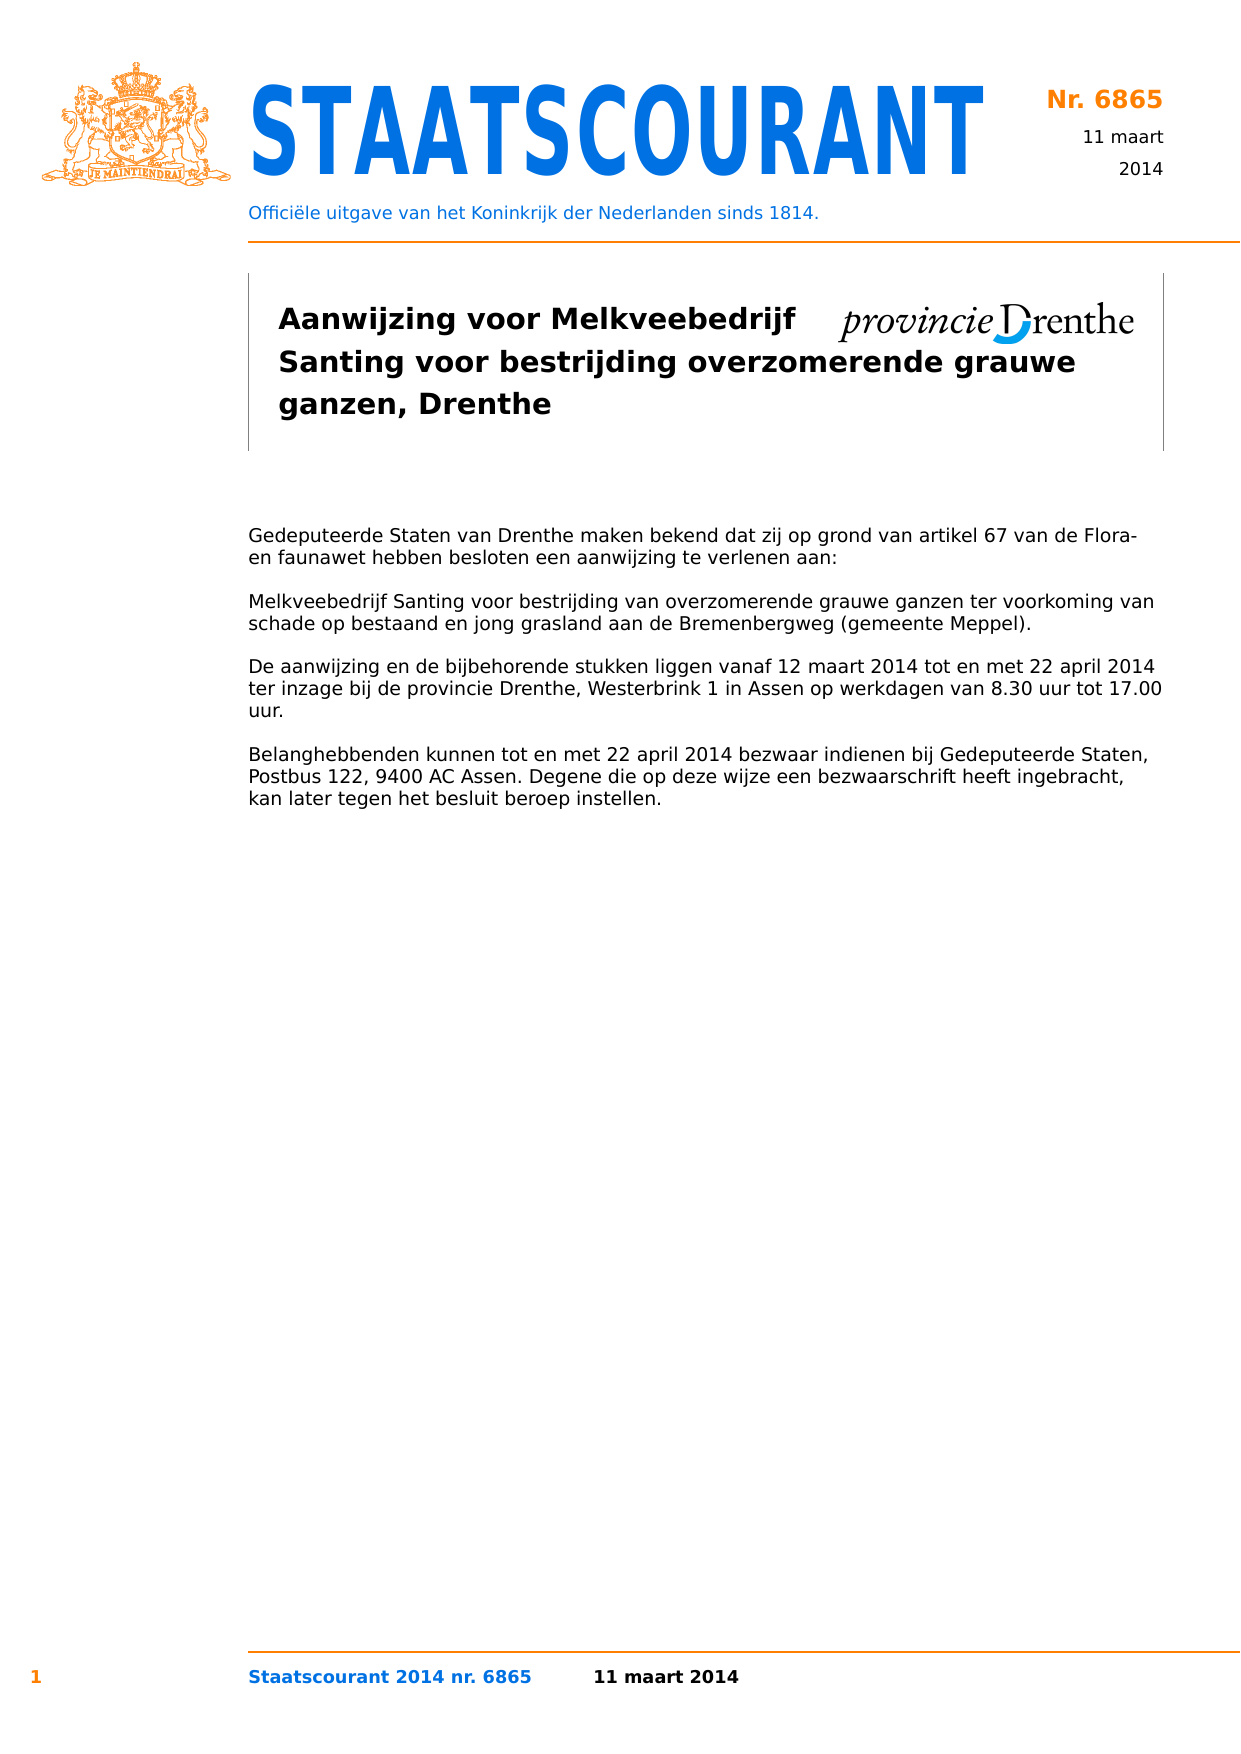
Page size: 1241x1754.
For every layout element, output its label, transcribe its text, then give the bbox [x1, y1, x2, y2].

table_cell 2014 [998, 153, 1240, 203]
subtitle Aanwijzing voor Melkveebedrijf Santing voor bestrijding overzomerende grauwe ganzen, Drenthe [249, 273, 1163, 451]
table_header Nr. 6865 [998, 62, 1240, 121]
table_header STAATSCOURANT [248, 62, 998, 203]
text Belanghebbenden kunnen tot en met 22 april 2014 bezwaar indienen bij Gedeputeerde Staten, Postbus 122, 9400 AC Assen. Degene die op deze wijze een bezwaarschrift heeft ingebracht, kan later tegen het besluit beroep instellen. [248, 744, 1163, 810]
text Gedeputeerde Staten van Drenthe maken bekend dat zij op grond van artikel 67 van de Flora- en faunawet hebben besloten een aanwijzing te verlenen aan: [248, 525, 1163, 569]
picture [838, 302, 1134, 344]
text Melkveebedrijf Santing voor bestrijding van overzomerende grauwe ganzen ter voorkoming van schade op bestaand en jong grasland aan de Bremenbergweg (gemeente Meppel). [248, 591, 1163, 634]
text De aanwijzing en de bijbehorende stukken liggen vanaf 12 maart 2014 tot en met 22 april 2014 ter inzage bij de provincie Drenthe, Westerbrink 1 in Assen op werkdagen van 8.30 uur tot 17.00 uur. [248, 656, 1163, 722]
table_cell 11 maart [998, 121, 1240, 153]
picture [41, 62, 231, 186]
table_header [25, 62, 248, 241]
table_cell Officiële uitgave van het Koninkrijk der Nederlanden sinds 1814. [248, 203, 1240, 241]
